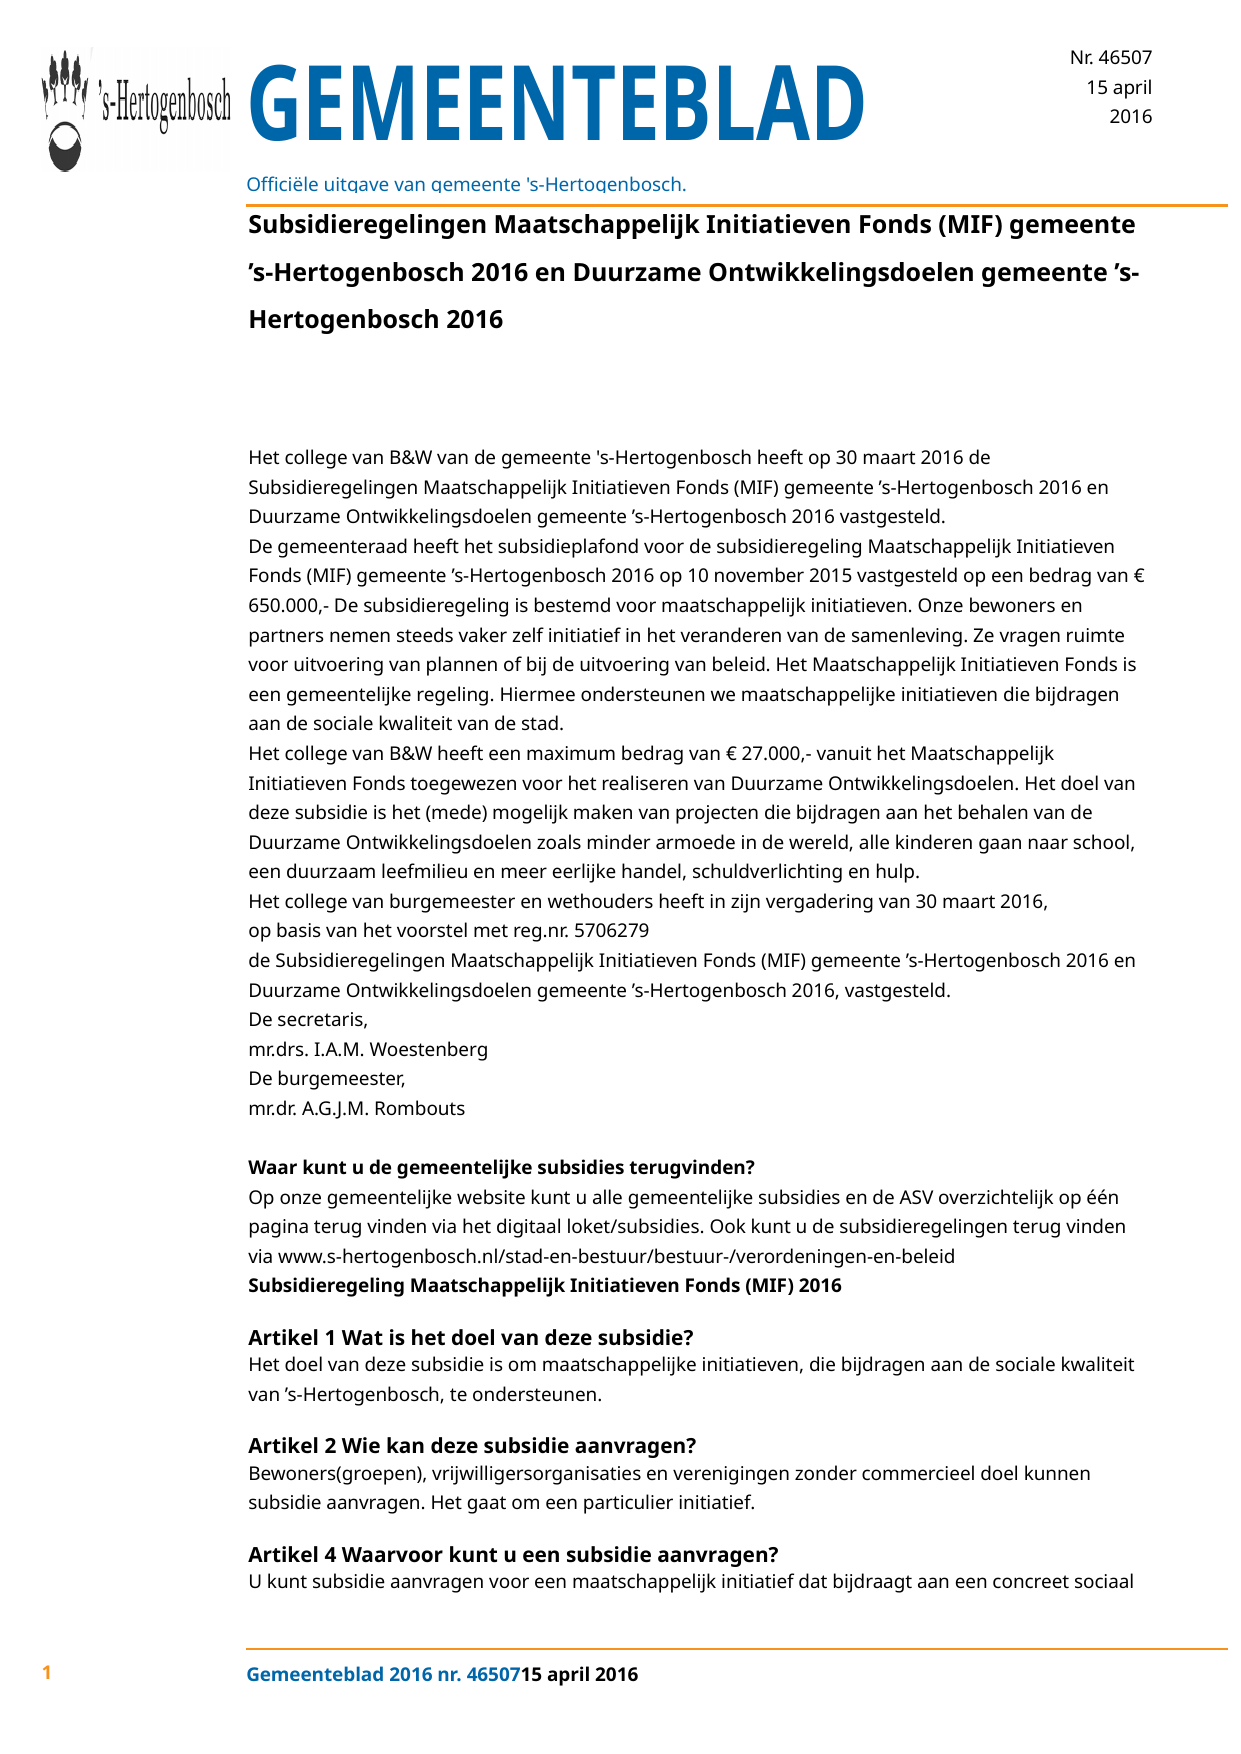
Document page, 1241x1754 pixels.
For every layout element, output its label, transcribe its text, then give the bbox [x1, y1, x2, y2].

text Subsidieregelingen Maatschappelijk Initiatieven Fonds (MIF) gemeente ’s-Hertogenbosch 2016 en Duurzame Ontwikkelingsdoelen gemeente ’s-Hertogenbosch 2016 [248, 207, 1152, 336]
text de Subsidieregelingen Maatschappelijk Initiatieven Fonds (MIF) gemeente ’s-Hertogenbosch 2016 en Duurzame Ontwikkelingsdoelen gemeente ’s-Hertogenbosch 2016, vastgesteld. [248, 947, 1152, 1003]
picture [41, 47, 231, 172]
text Het college van B&W heeft een maximum bedrag van € 27.000,- vanuit het Maatschappelijk Initiatieven Fonds toegewezen voor het realiseren van Duurzame Ontwikkelingsdoelen. Het doel van deze subsidie is het (mede) mogelijk maken van projecten die bijdragen aan het behalen van de Duurzame Ontwikkelingsdoelen zoals minder armoede in de wereld, alle kinderen gaan naar school, een duurzaam leefmilieu en meer eerlijke handel, schuldverlichting en hulp. [248, 740, 1152, 884]
text Artikel 4 Waarvoor kunt u een subsidie aanvragen? [248, 1540, 1152, 1568]
text Bewoners(groepen), vrijwilligersorganisaties en verenigingen zonder commercieel doel kunnen subsidie aanvragen. Het gaat om een particulier initiatief. [248, 1460, 1152, 1515]
text mr.drs. I.A.M. Woestenberg [248, 1036, 1152, 1062]
text Het college van burgemeester en wethouders heeft in zijn vergadering van 30 maart 2016, [248, 888, 1152, 914]
text Het college van B&W van de gemeente 's-Hertogenbosch heeft op 30 maart 2016 de Subsidieregelingen Maatschappelijk Initiatieven Fonds (MIF) gemeente ’s-Hertogenbosch 2016 en Duurzame Ontwikkelingsdoelen gemeente ’s-Hertogenbosch 2016 vastgesteld. [248, 444, 1152, 529]
text mr.dr. A.G.J.M. Rombouts [248, 1095, 1152, 1121]
text Het doel van deze subsidie is om maatschappelijke initiatieven, die bijdragen aan de sociale kwaliteit van ’s-Hertogenbosch, te ondersteunen. [248, 1352, 1152, 1407]
text De gemeenteraad heeft het subsidieplafond voor de subsidieregeling Maatschappelijk Initiatieven Fonds (MIF) gemeente ’s-Hertogenbosch 2016 op 10 november 2015 vastgesteld op een bedrag van € 650.000,- De subsidieregeling is bestemd voor maatschappelijk initiatieven. Onze bewoners en partners nemen steeds vaker zelf initiatief in het veranderen van de samenleving. Ze vragen ruimte voor uitvoering van plannen of bij de uitvoering van beleid. Het Maatschappelijk Initiatieven Fonds is een gemeentelijke regeling. Hiermee ondersteunen we maatschappelijke initiatieven die bijdragen aan de sociale kwaliteit van de stad. [248, 533, 1152, 736]
text U kunt subsidie aanvragen voor een maatschappelijk initiatief dat bijdraagt aan een concreet sociaal [248, 1568, 1152, 1594]
text Op onze gemeentelijke website kunt u alle gemeentelijke subsidies en de ASV overzichtelijk op één pagina terug vinden via het digitaal loket/subsidies. Ook kunt u de subsidieregelingen terug vinden via www.s-hertogenbosch.nl/stad-en-bestuur/bestuur-/verordeningen-en-beleid [248, 1184, 1152, 1269]
text Artikel 1 Wat is het doel van deze subsidie? [248, 1323, 1152, 1352]
text De burgemeester, [248, 1066, 1152, 1091]
text Waar kunt u de gemeentelijke subsidies terugvinden? [248, 1154, 1152, 1180]
text De secretaris, [248, 1006, 1152, 1032]
text Subsidieregeling Maatschappelijk Initiatieven Fonds (MIF) 2016 [248, 1273, 1152, 1298]
text op basis van het voorstel met reg.nr. 5706279 [248, 918, 1152, 943]
text Artikel 2 Wie kan deze subsidie aanvragen? [248, 1432, 1152, 1460]
